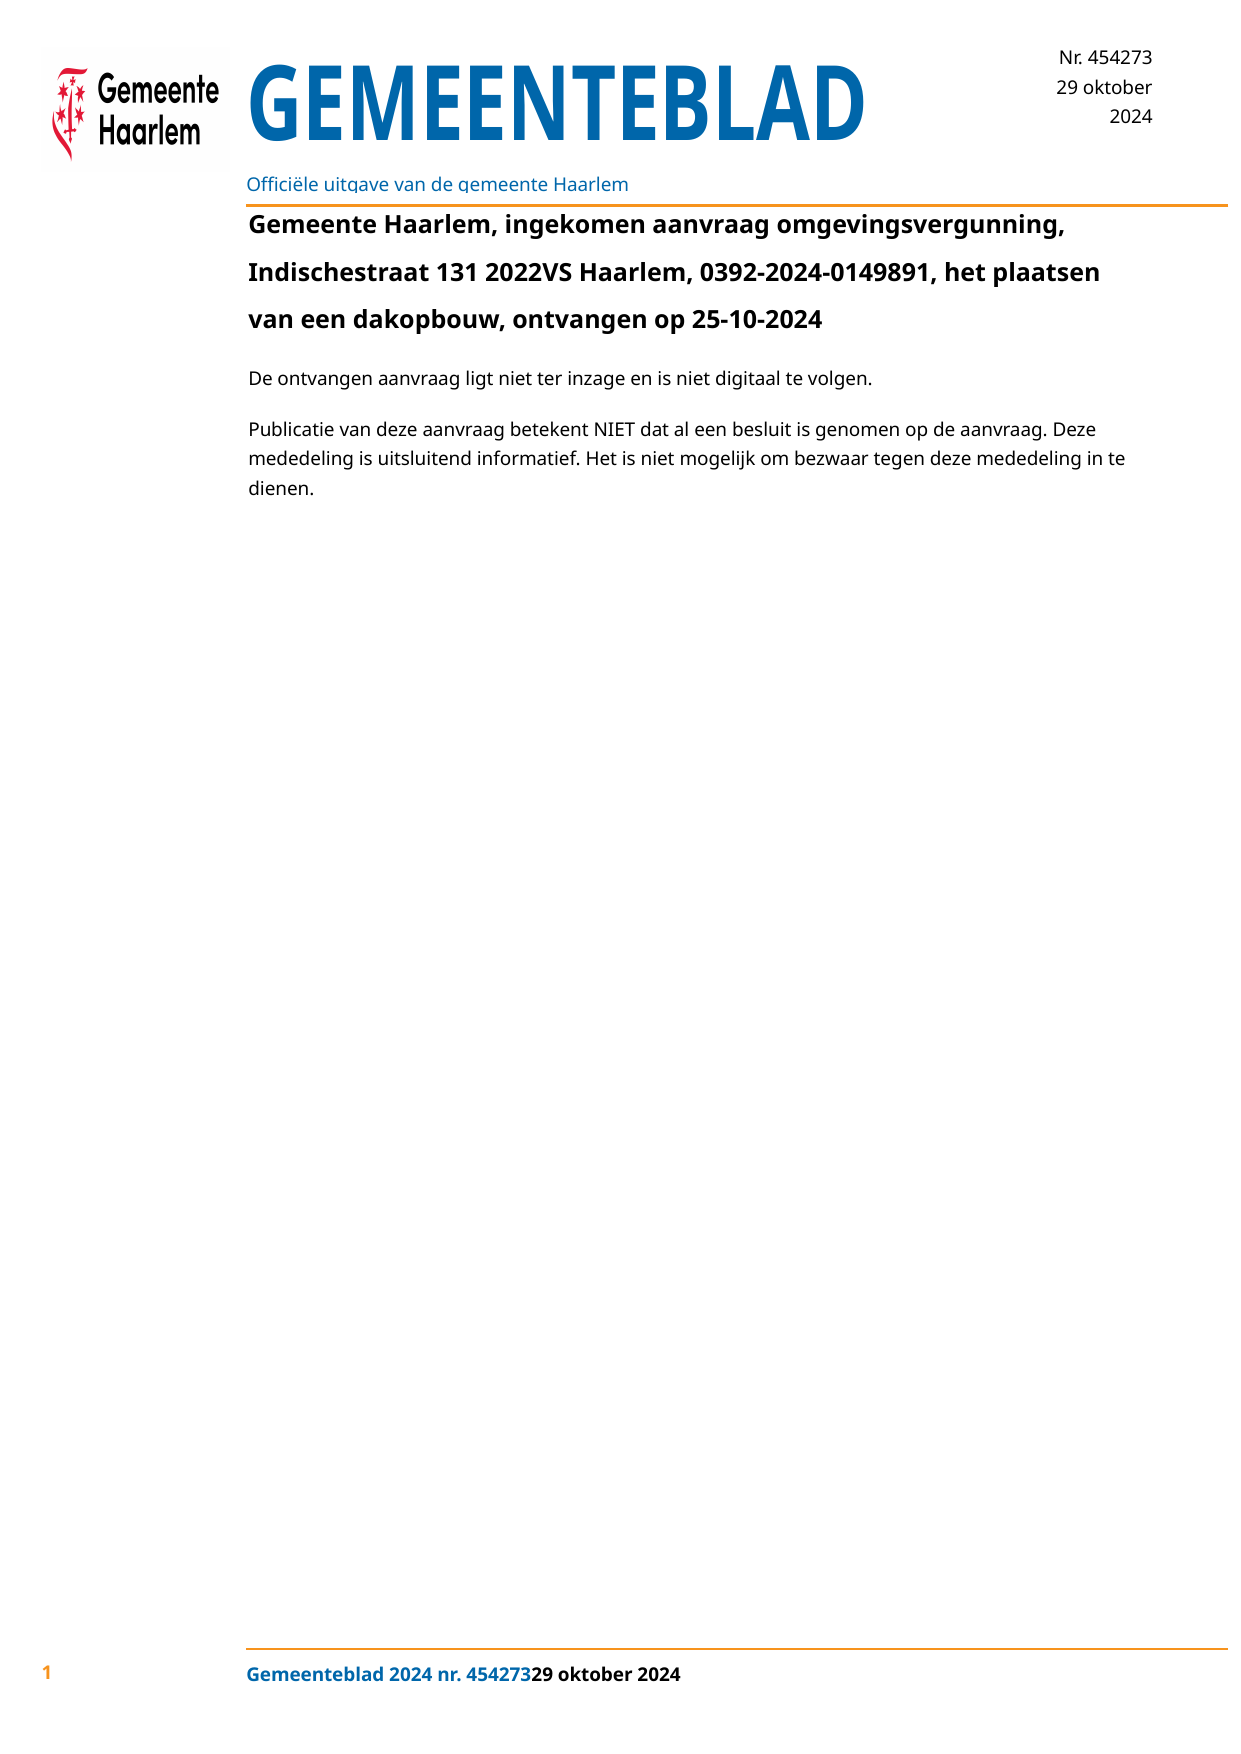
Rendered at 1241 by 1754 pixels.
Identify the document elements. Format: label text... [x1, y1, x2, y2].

picture [41, 47, 231, 172]
text Gemeente Haarlem, ingekomen aanvraag omgevingsvergunning, Indischestraat 131 2022VS Haarlem, 0392-2024-0149891, het plaatsen van een dakopbouw, ontvangen op 25-10-2024 [248, 207, 1152, 336]
text Publicatie van deze aanvraag betekent NIET dat al een besluit is genomen op de aanvraag. Deze mededeling is uitsluitend informatief. Het is niet mogelijk om bezwaar tegen deze mededeling in te dienen. [248, 416, 1152, 501]
text De ontvangen aanvraag ligt niet ter inzage en is niet digitaal te volgen. [248, 366, 1152, 391]
